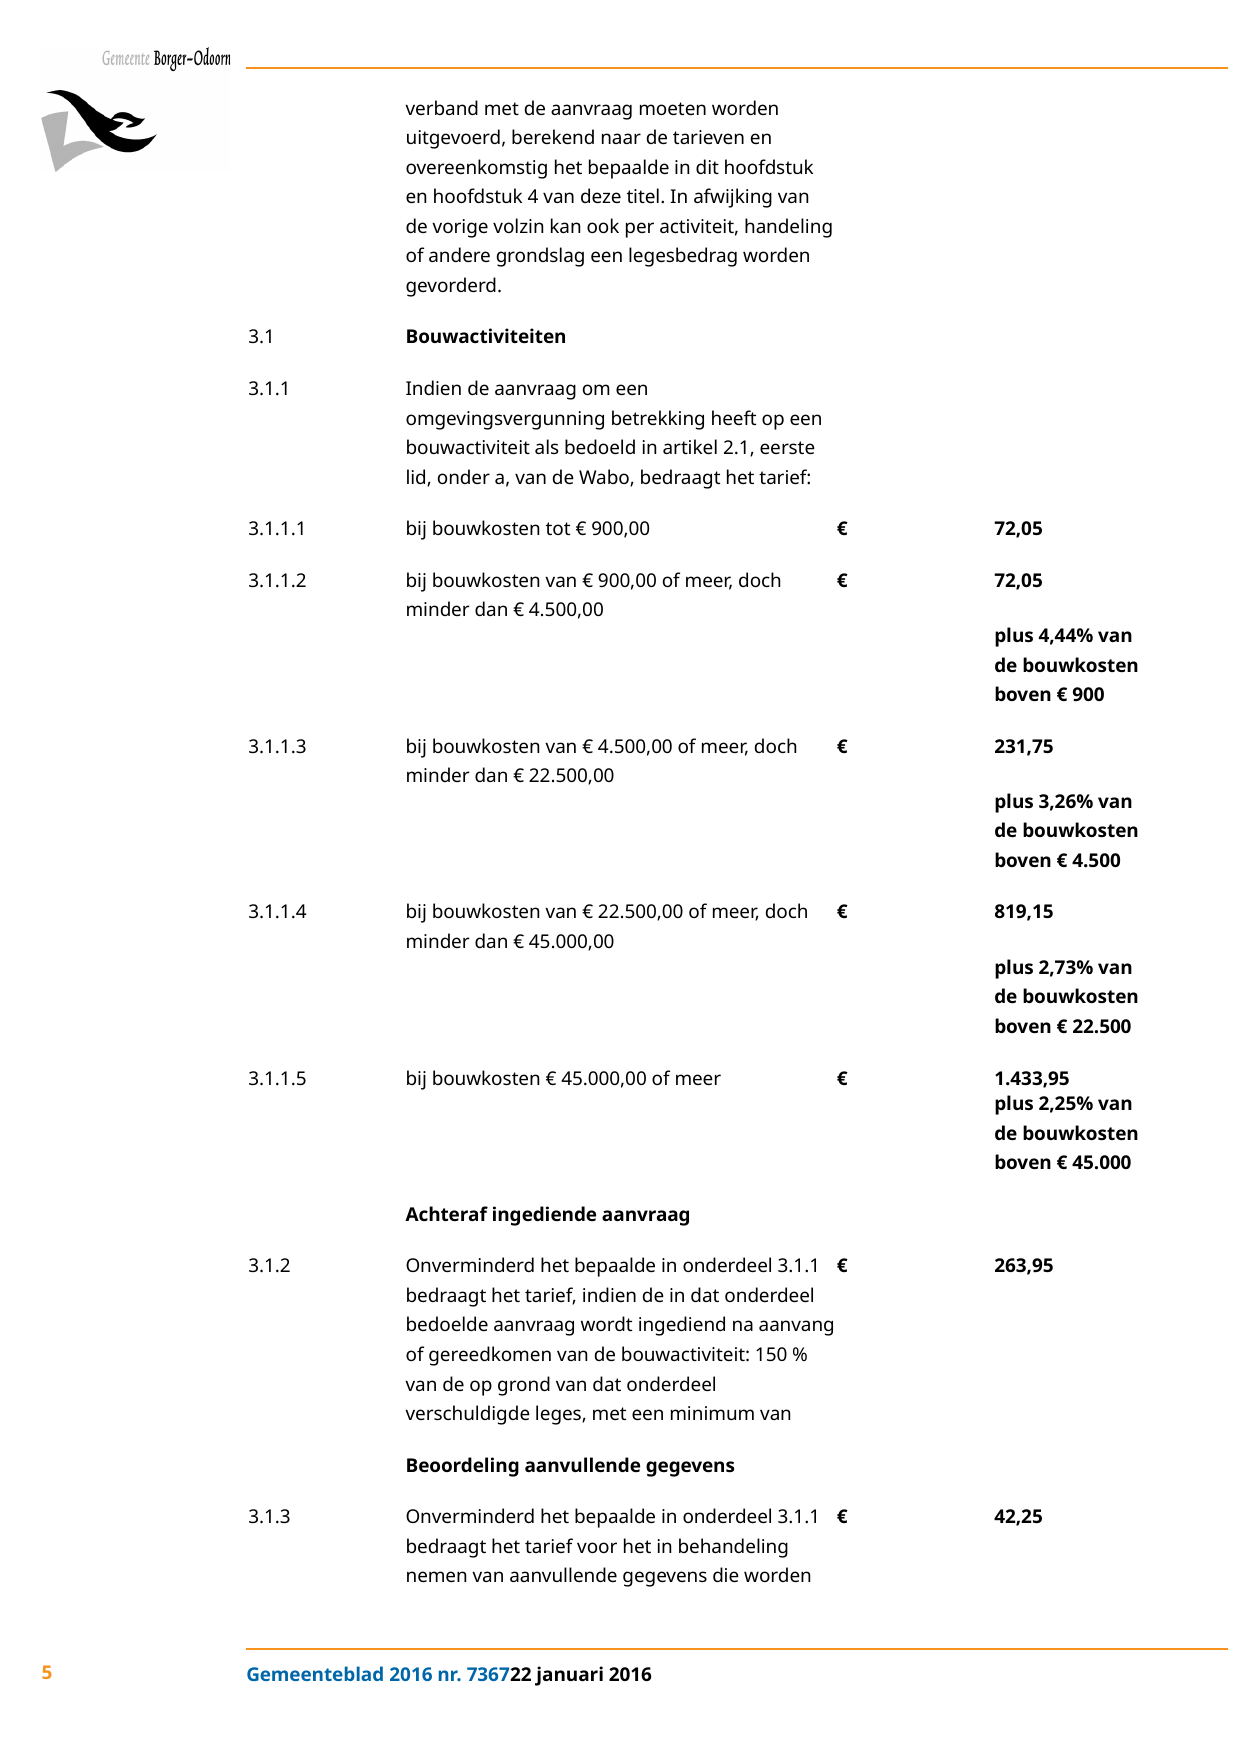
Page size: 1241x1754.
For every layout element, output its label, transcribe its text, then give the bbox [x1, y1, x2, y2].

table_cell verband met de aanvraag moeten worden uitgevoerd, berekend naar de tarieven en overeenkomstig het bepaalde in dit hoofdstuk en hoofdstuk 4 van deze titel. In afwijking van de vorige volzin kan ook per activiteit, handeling of andere grondslag een legesbedrag worden gevorderd. [405, 95, 837, 298]
table_cell Achteraf ingediende aanvraag [405, 1201, 837, 1227]
table_cell € [837, 567, 994, 622]
table_cell 819,15 [994, 899, 1152, 954]
table_cell € [837, 515, 994, 541]
table_cell [837, 1175, 994, 1201]
table_cell [248, 1090, 405, 1175]
table_cell 263,95 [994, 1253, 1152, 1426]
table_cell [405, 622, 837, 707]
table_cell Onverminderd het bepaalde in onderdeel 3.1.1 bedraagt het tarief, indien de in dat onderdeel bedoelde aanvraag wordt ingediend na aanvang of gereedkomen van de bouwactiviteit: 150 % van de op grond van dat onderdeel verschuldigde leges, met een minimum van [405, 1253, 837, 1426]
table_cell [405, 350, 837, 375]
table_cell [248, 490, 405, 515]
table_cell [837, 324, 994, 349]
table_cell 3.1.2 [248, 1253, 405, 1426]
table_cell [837, 954, 994, 1039]
table_cell € [837, 899, 994, 954]
table_cell [994, 350, 1152, 375]
table_cell [405, 1426, 837, 1452]
table_cell 3.1.1.5 [248, 1065, 405, 1090]
table_cell [837, 707, 994, 733]
table_cell [248, 1201, 405, 1227]
table_cell [994, 1426, 1152, 1452]
table_cell [405, 1090, 837, 1175]
table_cell [994, 298, 1152, 324]
table_cell 72,05 [994, 515, 1152, 541]
table_cell 3.1.1 [248, 375, 405, 490]
table_cell [248, 350, 405, 375]
table_cell € [837, 733, 994, 788]
table_cell [837, 1090, 994, 1175]
table_cell [405, 298, 837, 324]
table_cell 3.1.1.3 [248, 733, 405, 788]
table_cell plus 4,44% van de bouwkosten boven € 900 [994, 622, 1152, 707]
table_cell [837, 541, 994, 567]
table_cell 72,05 [994, 567, 1152, 622]
table_cell 3.1.1.4 [248, 899, 405, 954]
table_cell [248, 954, 405, 1039]
table_cell € [837, 1503, 994, 1588]
table_cell Bouwactiviteiten [405, 324, 837, 349]
table_cell [837, 490, 994, 515]
table_cell [837, 95, 994, 298]
table_cell € [837, 1253, 994, 1426]
table_cell [837, 375, 994, 490]
table_cell [994, 873, 1152, 899]
table_cell 1.433,95 [994, 1065, 1152, 1090]
table_cell Indien de aanvraag om een omgevingsvergunning betrekking heeft op een bouwactiviteit als bedoeld in artikel 2.1, eerste lid, onder a, van de Wabo, bedraagt het tarief: [405, 375, 837, 490]
table_cell [405, 1175, 837, 1201]
table_cell [837, 1426, 994, 1452]
table_cell [994, 375, 1152, 490]
table_cell Onverminderd het bepaalde in onderdeel 3.1.1 bedraagt het tarief voor het in behandeling nemen van aanvullende gegevens die worden [405, 1503, 837, 1588]
table_cell [405, 707, 837, 733]
table_cell [405, 1039, 837, 1065]
table_cell [248, 541, 405, 567]
table_cell plus 2,25% van de bouwkosten boven € 45.000 [994, 1090, 1152, 1175]
table_cell [405, 873, 837, 899]
table_cell [994, 1201, 1152, 1227]
table_cell plus 2,73% van de bouwkosten boven € 22.500 [994, 954, 1152, 1039]
table_cell 3.1.1.2 [248, 567, 405, 622]
table_cell 3.1 [248, 324, 405, 349]
table_cell [248, 707, 405, 733]
table_cell bij bouwkosten van € 22.500,00 of meer, doch minder dan € 45.000,00 [405, 899, 837, 954]
table_cell € [837, 1065, 994, 1090]
table_cell [837, 1452, 994, 1478]
table_cell [248, 788, 405, 873]
table_cell [994, 95, 1152, 298]
table_cell [994, 1039, 1152, 1065]
table_cell [248, 1452, 405, 1478]
table_cell [837, 350, 994, 375]
table_cell [837, 1227, 994, 1252]
table_cell [994, 324, 1152, 349]
table_cell [248, 873, 405, 899]
table_cell bij bouwkosten tot € 900,00 [405, 515, 837, 541]
table_cell Beoordeling aanvullende gegevens [405, 1452, 837, 1478]
table_cell [248, 1227, 405, 1252]
table_cell [248, 622, 405, 707]
table_cell [837, 1039, 994, 1065]
table_cell [837, 873, 994, 899]
table_cell [994, 1452, 1152, 1478]
table_cell [837, 622, 994, 707]
table_cell [994, 707, 1152, 733]
picture [41, 47, 231, 172]
table_cell [248, 1175, 405, 1201]
table_cell [248, 1039, 405, 1065]
table_cell 3.1.3 [248, 1503, 405, 1588]
table_cell [994, 1478, 1152, 1503]
table_cell bij bouwkosten van € 4.500,00 of meer, doch minder dan € 22.500,00 [405, 733, 837, 788]
table_cell [405, 788, 837, 873]
table_cell [837, 1478, 994, 1503]
table_cell [405, 1478, 837, 1503]
table_cell plus 3,26% van de bouwkosten boven € 4.500 [994, 788, 1152, 873]
table_cell [248, 298, 405, 324]
table_cell [994, 490, 1152, 515]
table_cell [248, 1426, 405, 1452]
table_cell [837, 298, 994, 324]
table_cell [248, 1478, 405, 1503]
table_cell [405, 1227, 837, 1252]
table_cell bij bouwkosten € 45.000,00 of meer [405, 1065, 837, 1090]
table_cell [994, 1227, 1152, 1252]
table_cell [405, 541, 837, 567]
table_cell [994, 1175, 1152, 1201]
table_cell [837, 1201, 994, 1227]
table_cell 3.1.1.1 [248, 515, 405, 541]
table_cell bij bouwkosten van € 900,00 of meer, doch minder dan € 4.500,00 [405, 567, 837, 622]
table_cell [405, 954, 837, 1039]
table_cell [248, 95, 405, 298]
table_cell 231,75 [994, 733, 1152, 788]
table_cell [837, 788, 994, 873]
table_cell 42,25 [994, 1503, 1152, 1588]
table_cell [405, 490, 837, 515]
table_cell [994, 541, 1152, 567]
